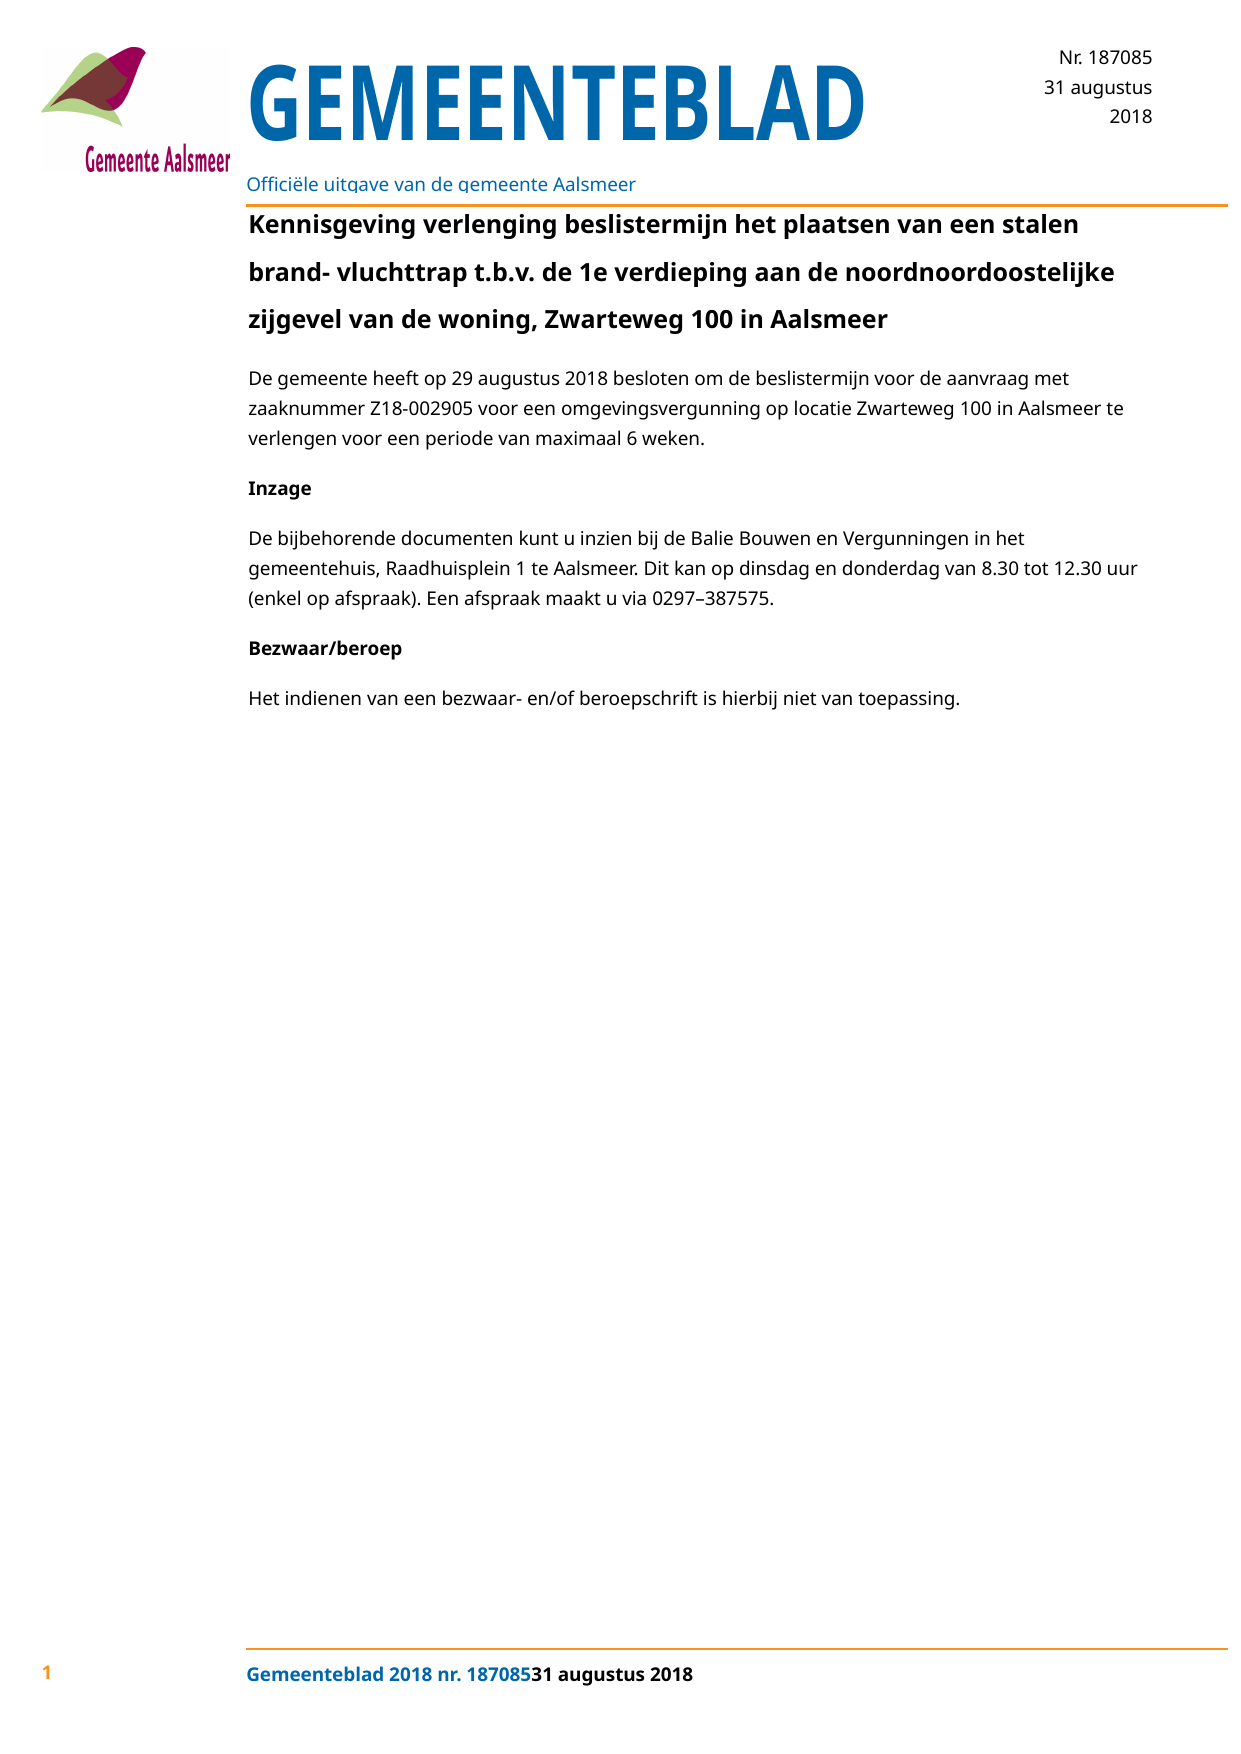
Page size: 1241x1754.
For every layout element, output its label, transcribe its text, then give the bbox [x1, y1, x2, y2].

text De bijbehorende documenten kunt u inzien bij de Balie Bouwen en Vergunningen in het gemeentehuis, Raadhuisplein 1 te Aalsmeer. Dit kan op dinsdag en donderdag van 8.30 tot 12.30 uur (enkel op afspraak). Een afspraak maakt u via 0297–387575. [248, 526, 1152, 610]
text Kennisgeving verlenging beslistermijn het plaatsen van een stalen brand- vluchttrap t.b.v. de 1e verdieping aan de noordnoordoostelijke zijgevel van de woning, Zwarteweg 100 in Aalsmeer [248, 207, 1152, 336]
text Inzage [248, 475, 1152, 501]
text Bezwaar/beroep [248, 635, 1152, 661]
text De gemeente heeft op 29 augustus 2018 besloten om de beslistermijn voor de aanvraag met zaaknummer Z18-002905 voor een omgevingsvergunning op locatie Zwarteweg 100 in Aalsmeer te verlengen voor een periode van maximaal 6 weken. [248, 366, 1152, 450]
picture [41, 47, 231, 172]
text Het indienen van een bezwaar- en/of beroepschrift is hierbij niet van toepassing. [248, 686, 1152, 711]
